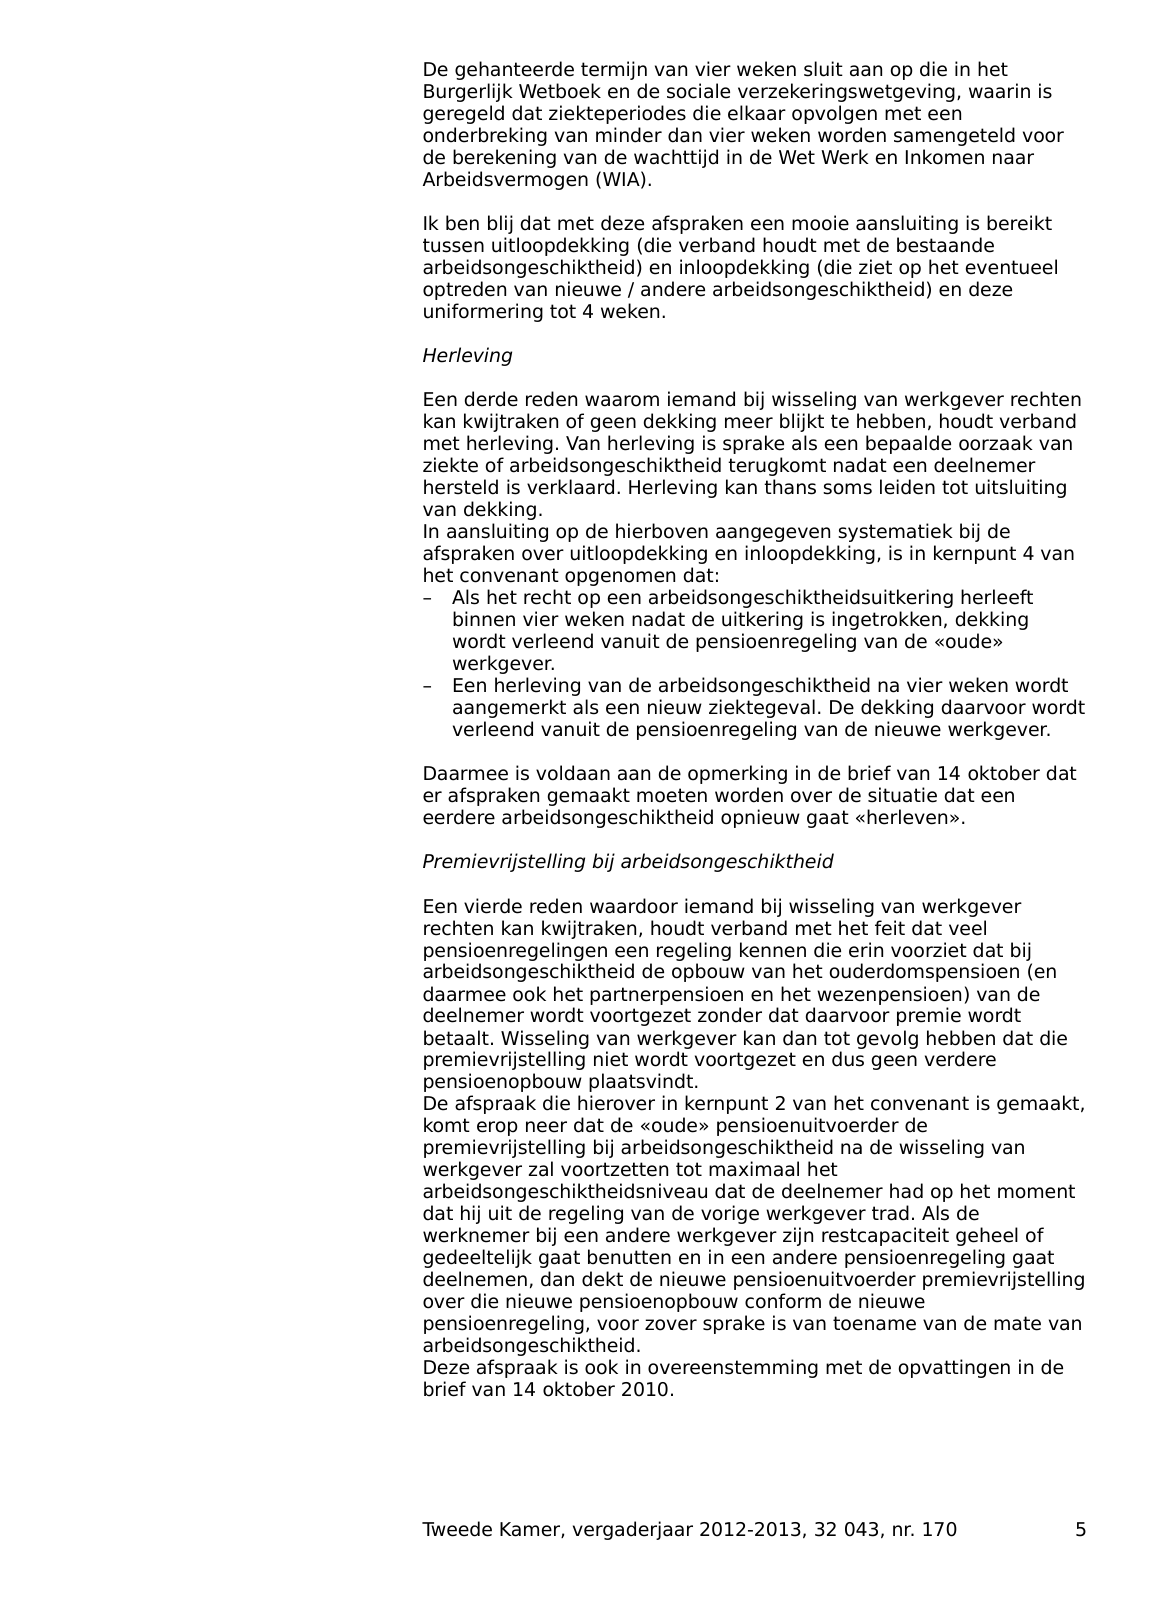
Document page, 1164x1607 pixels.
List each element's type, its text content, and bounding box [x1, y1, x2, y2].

subtitle Premievrijstelling bij arbeidsongeschiktheid [422, 851, 1087, 873]
text Daarmee is voldaan aan de opmerking in de brief van 14 oktober dat er afspraken gemaakt moeten worden over de situatie dat een eerdere arbeidsongeschiktheid opnieuw gaat «herleven». [422, 763, 1087, 829]
text In aansluiting op de hierboven aangegeven systematiek bij de afspraken over uitloopdekking en inloopdekking, is in kernpunt 4 van het convenant opgenomen dat: [422, 521, 1087, 587]
text Ik ben blij dat met deze afspraken een mooie aansluiting is bereikt tussen uitloopdekking (die verband houdt met de bestaande arbeidsongeschiktheid) en inloopdekking (die ziet op het eventueel optreden van nieuwe / andere arbeidsongeschiktheid) en deze uniformering tot 4 weken. [422, 213, 1087, 323]
text – Als het recht op een arbeidsongeschiktheidsuitkering herleeft binnen vier weken nadat de uitkering is ingetrokken, dekking wordt verleend vanuit de pensioenregeling van de «oude» werkgever. [422, 587, 1087, 675]
text De gehanteerde termijn van vier weken sluit aan op die in het Burgerlijk Wetboek en de sociale verzekeringswetgeving, waarin is geregeld dat ziekteperiodes die elkaar opvolgen met een onderbreking van minder dan vier weken worden samengeteld voor de berekening van de wachttijd in de Wet Werk en Inkomen naar Arbeidsvermogen (WIA). [422, 59, 1087, 191]
subtitle Herleving [422, 345, 1087, 367]
text Een vierde reden waardoor iemand bij wisseling van werkgever rechten kan kwijtraken, houdt verband met het feit dat veel pensioenregelingen een regeling kennen die erin voorziet dat bij arbeidsongeschiktheid de opbouw van het ouderdomspensioen (en daarmee ook het partnerpensioen en het wezenpensioen) van de deelnemer wordt voortgezet zonder dat daarvoor premie wordt betaalt. Wisseling van werkgever kan dan tot gevolg hebben dat die premievrijstelling niet wordt voortgezet en dus geen verdere pensioenopbouw plaatsvindt. [422, 896, 1087, 1093]
text – Een herleving van de arbeidsongeschiktheid na vier weken wordt aangemerkt als een nieuw ziektegeval. De dekking daarvoor wordt verleend vanuit de pensioenregeling van de nieuwe werkgever. [422, 675, 1087, 741]
text De afspraak die hierover in kernpunt 2 van het convenant is gemaakt, komt erop neer dat de «oude» pensioenuitvoerder de premievrijstelling bij arbeidsongeschiktheid na de wisseling van werkgever zal voortzetten tot maximaal het arbeidsongeschiktheidsniveau dat de deelnemer had op het moment dat hij uit de regeling van de vorige werkgever trad. Als de werknemer bij een andere werkgever zijn restcapaciteit geheel of gedeeltelijk gaat benutten en in een andere pensioenregeling gaat deelnemen, dan dekt de nieuwe pensioenuitvoerder premievrijstelling over die nieuwe pensioenopbouw conform de nieuwe pensioenregeling, voor zover sprake is van toename van de mate van arbeidsongeschiktheid. [422, 1093, 1087, 1357]
text Deze afspraak is ook in overeenstemming met de opvattingen in de brief van 14 oktober 2010. [422, 1357, 1087, 1401]
text Een derde reden waarom iemand bij wisseling van werkgever rechten kan kwijtraken of geen dekking meer blijkt te hebben, houdt verband met herleving. Van herleving is sprake als een bepaalde oorzaak van ziekte of arbeidsongeschiktheid terugkomt nadat een deelnemer hersteld is verklaard. Herleving kan thans soms leiden tot uitsluiting van dekking. [422, 389, 1087, 521]
